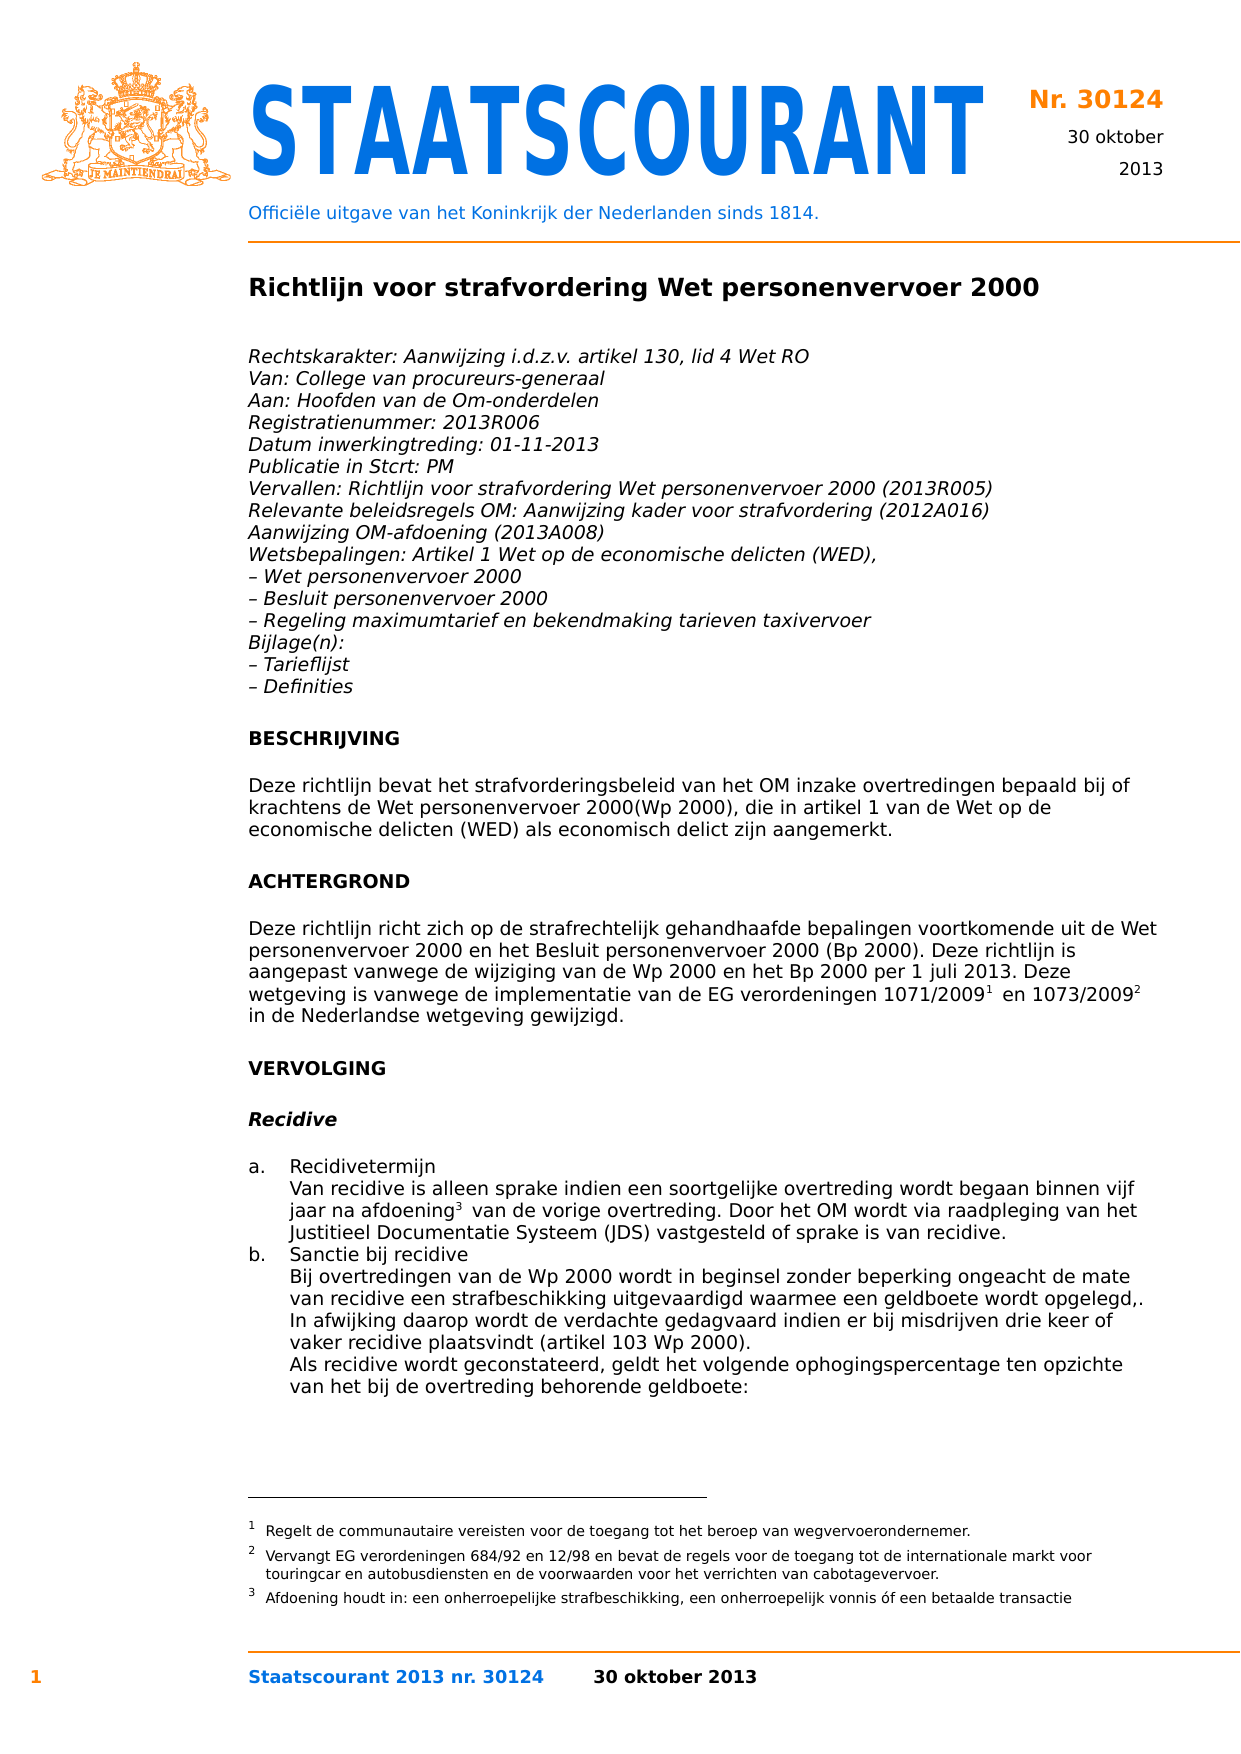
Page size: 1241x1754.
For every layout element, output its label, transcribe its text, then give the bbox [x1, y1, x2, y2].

text Deze richtlijn bevat het strafvorderingsbeleid van het OM inzake overtredingen bepaald bij of krachtens de Wet personenvervoer 2000(Wp 2000), die in artikel 1 van de Wet op de economische delicten (WED) als economisch delict zijn aangemerkt. [248, 774, 1163, 841]
text Registratienummer: 2013R006 [248, 412, 1163, 434]
subtitle Recidive [248, 1109, 1163, 1131]
text Aan: Hoofden van de Om-onderdelen [248, 390, 1163, 412]
subtitle Richtlijn voor strafvordering Wet personenvervoer 2000 [248, 273, 1163, 302]
text – Besluit personenvervoer 2000 [248, 588, 1163, 610]
text a. Recidivetermijn [248, 1156, 1163, 1178]
text Rechtskarakter: Aanwijzing i.d.z.v. artikel 130, lid 4 Wet RO [248, 346, 1163, 368]
text Van recidive is alleen sprake indien een soortgelijke overtreding wordt begaan binnen vijf jaar na afdoening van de vorige overtreding. Door het OM wordt via raadpleging van het Justitieel Documentatie Systeem (JDS) vastgesteld of sprake is van recidive. [289, 1178, 1163, 1244]
text Vervallen: Richtlijn voor strafvordering Wet personenvervoer 2000 (2013R005) [248, 478, 1163, 500]
text Vervangt EG verordeningen 684/92 en 12/98 en bevat de regels voor de toegang tot de internationale markt voor touringcar en autobusdiensten en de voorwaarden voor het verrichten van cabotagevervoer. [248, 1544, 1163, 1583]
table_header [25, 62, 248, 241]
text Bij overtredingen van de Wp 2000 wordt in beginsel zonder beperking ongeacht de mate van recidive een strafbeschikking uitgevaardigd waarmee een geldboete wordt opgelegd,. In afwijking daarop wordt de verdachte gedagvaard indien er bij misdrijven drie keer of vaker recidive plaatsvindt (artikel 103 Wp 2000). [289, 1266, 1163, 1354]
subtitle BESCHRIJVING [248, 728, 1163, 749]
text Bijlage(n): [248, 632, 1163, 654]
text Publicatie in Stcrt: PM [248, 456, 1163, 478]
table_cell 30 oktober [998, 121, 1240, 153]
text – Tarieflijst [248, 654, 1163, 676]
table_header Nr. 30124 [998, 62, 1240, 121]
picture [41, 62, 231, 186]
table_cell Officiële uitgave van het Koninkrijk der Nederlanden sinds 1814. [248, 203, 1240, 241]
text Regelt de communautaire vereisten voor de toegang tot het beroep van wegvervoerondernemer. [248, 1519, 1163, 1541]
subtitle ACHTERGROND [248, 871, 1163, 892]
text – Regeling maximumtarief en bekendmaking tarieven taxivervoer [248, 610, 1163, 632]
text – Definities [248, 676, 1163, 698]
text Van: College van procureurs-generaal [248, 368, 1163, 390]
text Als recidive wordt geconstateerd, geldt het volgende ophogingspercentage ten opzichte van het bij de overtreding behorende geldboete: [289, 1354, 1163, 1398]
subtitle VERVOLGING [248, 1057, 1163, 1079]
table_header STAATSCOURANT [248, 62, 998, 203]
text b. Sanctie bij recidive [248, 1244, 1163, 1266]
text Afdoening houdt in: een onherroepelijke strafbeschikking, een onherroepelijk vonnis óf een betaalde transactie [248, 1586, 1163, 1608]
text – Wet personenvervoer 2000 [248, 566, 1163, 588]
text Relevante beleidsregels OM: Aanwijzing kader voor strafvordering (2012A016) [248, 500, 1163, 522]
text Aanwijzing OM-afdoening (2013A008) [248, 522, 1163, 544]
text Deze richtlijn richt zich op de strafrechtelijk gehandhaafde bepalingen voortkomende uit de Wet personenvervoer 2000 en het Besluit personenvervoer 2000 (Bp 2000). Deze richtlijn is aangepast vanwege de wijziging van de Wp 2000 en het Bp 2000 per 1 juli 2013. Deze wetgeving is vanwege de implementatie van de EG verordeningen 1071/2009 en 1073/2009 in de Nederlandse wetgeving gewijzigd. [248, 917, 1163, 1027]
text Datum inwerkingtreding: 01-11-2013 [248, 434, 1163, 456]
text Wetsbepalingen: Artikel 1 Wet op de economische delicten (WED), [248, 544, 1163, 566]
table_cell 2013 [998, 153, 1240, 203]
